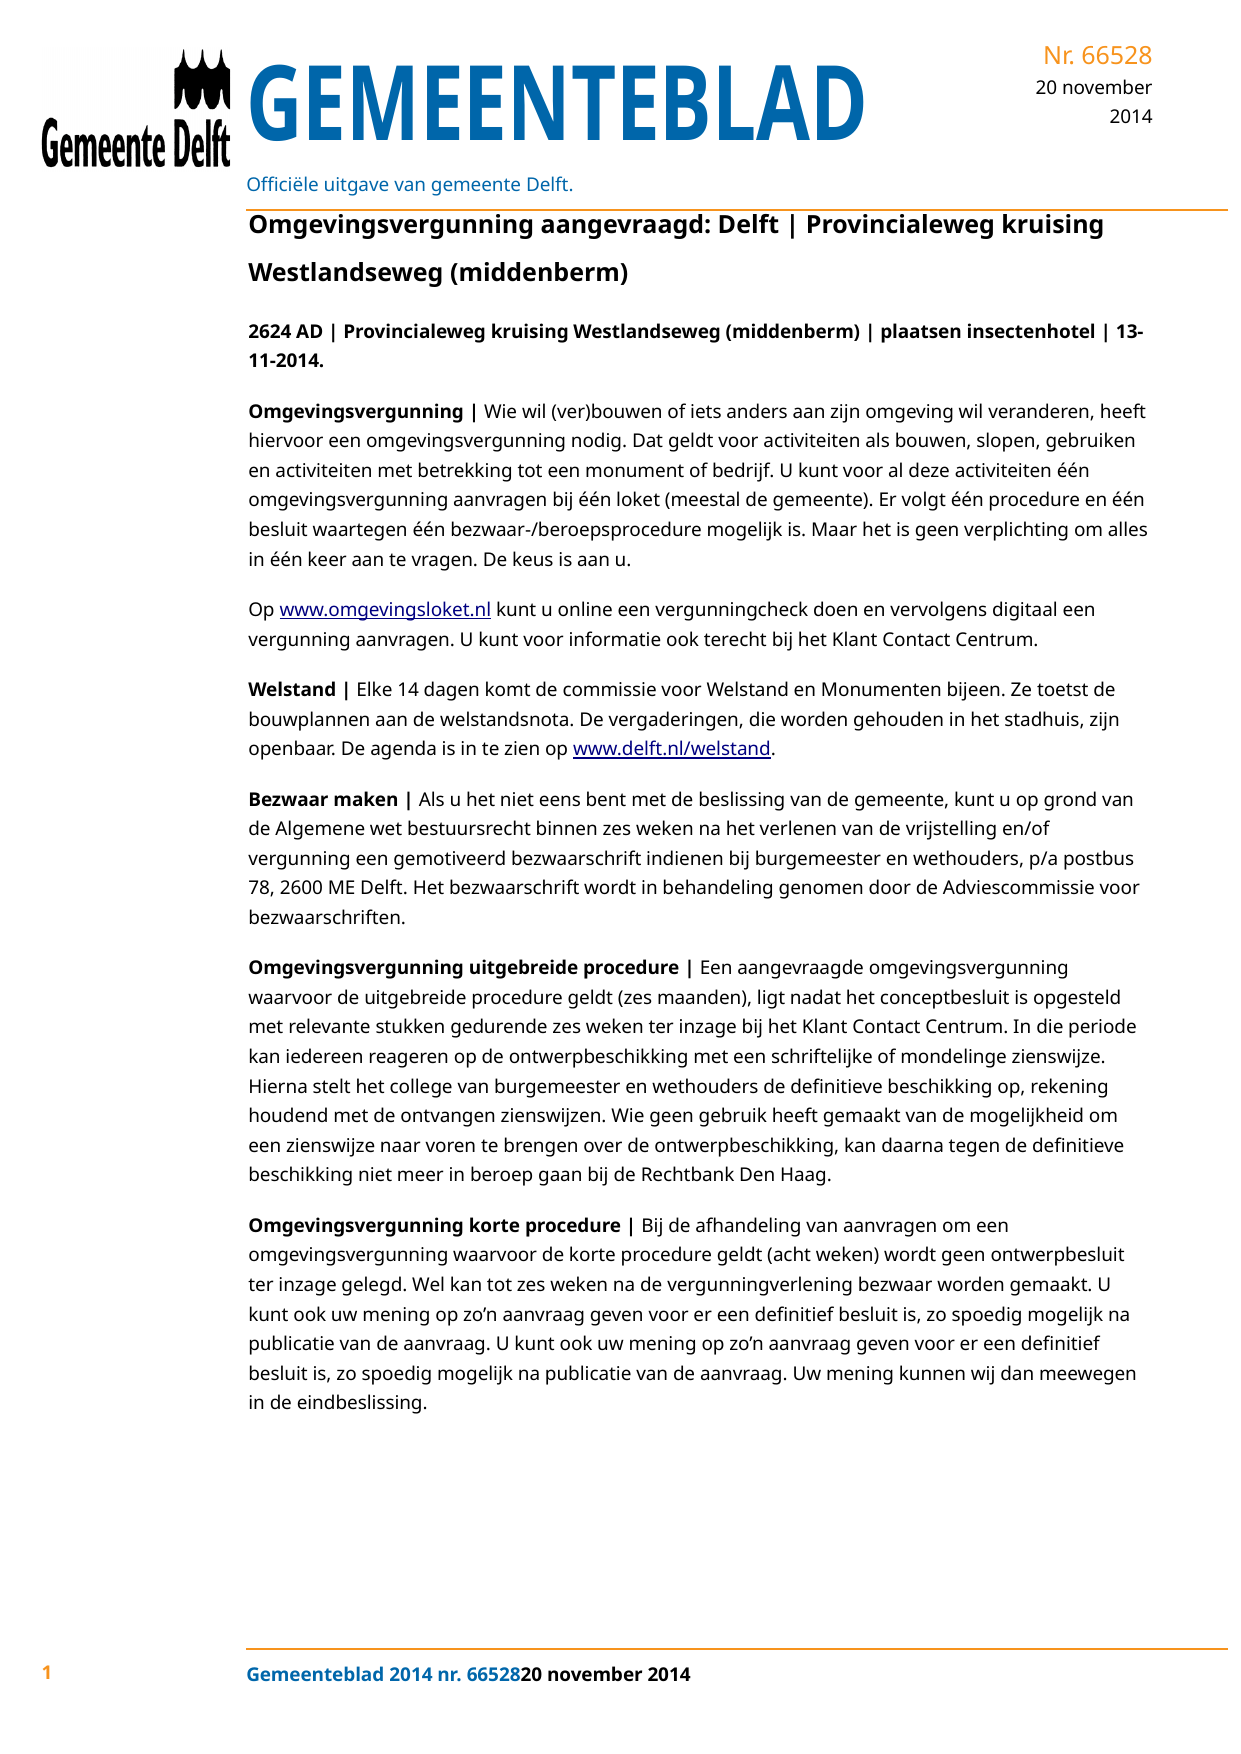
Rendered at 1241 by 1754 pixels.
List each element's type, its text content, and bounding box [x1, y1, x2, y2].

text Bezwaar maken | Als u het niet eens bent met de beslissing van de gemeente, kunt u op grond van de Algemene wet bestuursrecht binnen zes weken na het verlenen van de vrijstelling en/of vergunning een gemotiveerd bezwaarschrift indienen bij burgemeester en wethouders, p/a postbus 78, 2600 ME Delft. Het bezwaarschrift wordt in behandeling genomen door de Adviescommissie voor bezwaarschriften. [248, 786, 1152, 930]
picture [41, 47, 231, 172]
text 2624 AD | Provincialeweg kruising Westlandseweg (middenberm) | plaatsen insectenhotel | 13-11-2014. [248, 318, 1152, 373]
text Omgevingsvergunning | Wie wil (ver)bouwen of iets anders aan zijn omgeving wil veranderen, heeft hiervoor een omgevingsvergunning nodig. Dat geldt voor activiteiten als bouwen, slopen, gebruiken en activiteiten met betrekking tot een monument of bedrijf. U kunt voor al deze activiteiten één omgevingsvergunning aanvragen bij één loket (meestal de gemeente). Er volgt één procedure en één besluit waartegen één bezwaar-/beroepsprocedure mogelijk is. Maar het is geen verplichting om alles in één keer aan te vragen. De keus is aan u. [248, 398, 1152, 572]
text Omgevingsvergunning aangevraagd: Delft | Provincialeweg kruising Westlandseweg (middenberm) [248, 211, 1152, 288]
text Omgevingsvergunning uitgebreide procedure | Een aangevraagde omgevingsvergunning waarvoor de uitgebreide procedure geldt (zes maanden), ligt nadat het conceptbesluit is opgesteld met relevante stukken gedurende zes weken ter inzage bij het Klant Contact Centrum. In die periode kan iedereen reageren op de ontwerpbeschikking met een schriftelijke of mondelinge zienswijze. Hierna stelt het college van burgemeester en wethouders de definitieve beschikking op, rekening houdend met de ontvangen zienswijzen. Wie geen gebruik heeft gemaakt van de mogelijkheid om een zienswijze naar voren te brengen over de ontwerpbeschikking, kan daarna tegen de definitieve beschikking niet meer in beroep gaan bij de Rechtbank Den Haag. [248, 954, 1152, 1187]
text Welstand | Elke 14 dagen komt de commissie voor Welstand en Monumenten bijeen. Ze toetst de bouwplannen aan de welstandsnota. De vergaderingen, die worden gehouden in het stadhuis, zijn openbaar. De agenda is in te zien op www.delft.nl/welstand. [248, 676, 1152, 761]
text Op www.omgevingsloket.nl kunt u online een vergunningcheck doen en vervolgens digitaal een vergunning aanvragen. U kunt voor informatie ook terecht bij het Klant Contact Centrum. [248, 596, 1152, 652]
text Omgevingsvergunning korte procedure | Bij de afhandeling van aanvragen om een omgevingsvergunning waarvoor de korte procedure geldt (acht weken) wordt geen ontwerpbesluit ter inzage gelegd. Wel kan tot zes weken na de vergunningverlening bezwaar worden gemaakt. U kunt ook uw mening op zo’n aanvraag geven voor er een definitief besluit is, zo spoedig mogelijk na publicatie van de aanvraag. U kunt ook uw mening op zo’n aanvraag geven voor er een definitief besluit is, zo spoedig mogelijk na publicatie van de aanvraag. Uw mening kunnen wij dan meewegen in de eindbeslissing. [248, 1212, 1152, 1415]
